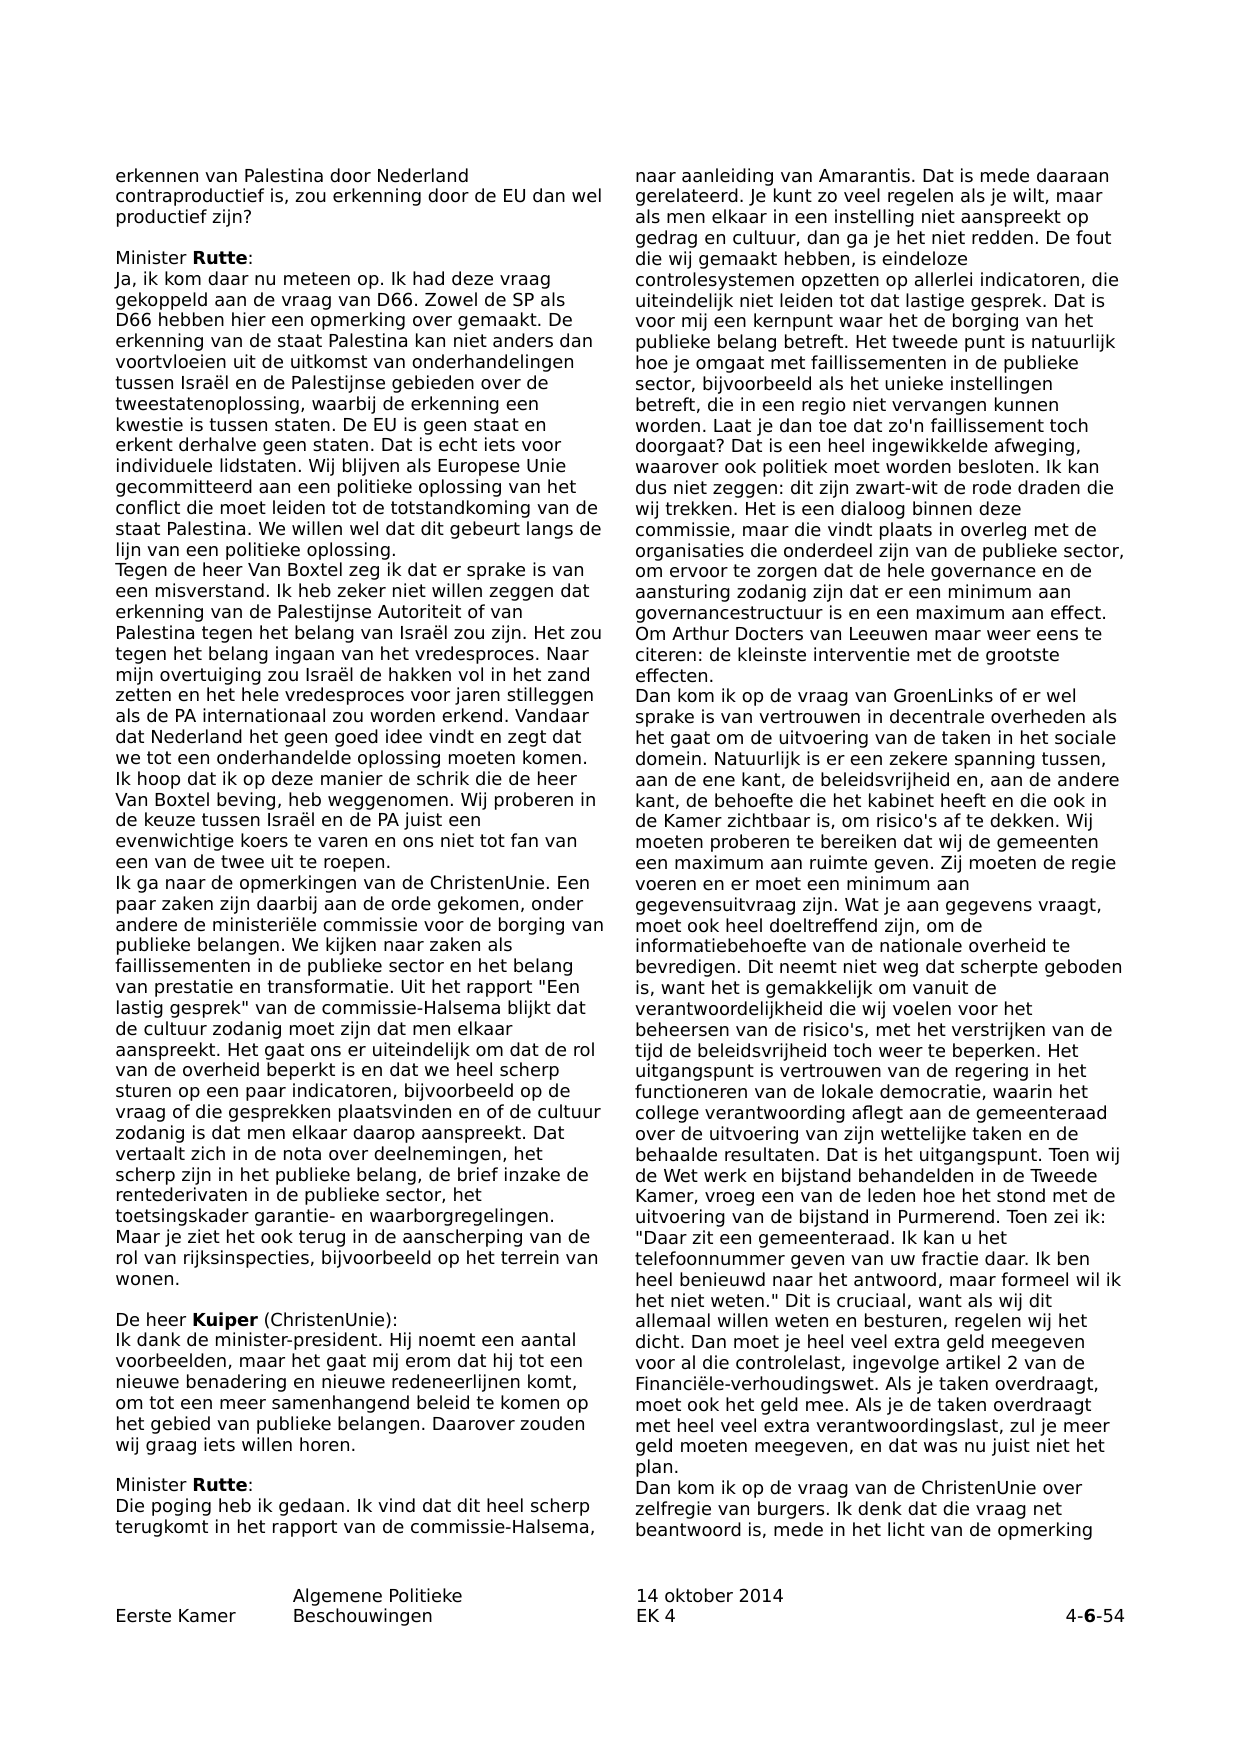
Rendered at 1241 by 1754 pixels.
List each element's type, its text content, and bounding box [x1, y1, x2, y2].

text Minister Rutte: [115, 248, 605, 268]
text Ik ga naar de opmerkingen van de ChristenUnie. Een paar zaken zijn daarbij aan de orde gekomen, onder andere de ministeriële commissie voor de borging van publieke belangen. We kijken naar zaken als faillissementen in de publieke sector en het belang van prestatie en transformatie. Uit het rapport "Een lastig gesprek" van de commissie-Halsema blijkt dat de cultuur zodanig moet zijn dat men elkaar aanspreekt. Het gaat ons er uiteindelijk om dat de rol van de overheid beperkt is en dat we heel scherp sturen op een paar indicatoren, bijvoorbeeld op de vraag of die gesprekken plaatsvinden en of de cultuur zodanig is dat men elkaar daarop aanspreekt. Dat vertaalt zich in de nota over deelnemingen, het scherp zijn in het publieke belang, de brief inzake de rentederivaten in de publieke sector, het toetsingskader garantie- en waarborgregelingen. Maar je ziet het ook terug in de aanscherping van de rol van rijksinspecties, bijvoorbeeld op het terrein van wonen. [115, 873, 605, 1289]
text Dan kom ik op de vraag van GroenLinks of er wel sprake is van vertrouwen in decentrale overheden als het gaat om de uitvoering van de taken in het sociale domein. Natuurlijk is er een zekere spanning tussen, aan de ene kant, de beleidsvrijheid en, aan de andere kant, de behoefte die het kabinet heeft en die ook in de Kamer zichtbaar is, om risico's af te dekken. Wij moeten proberen te bereiken dat wij de gemeenten een maximum aan ruimte geven. Zij moeten de regie voeren en er moet een minimum aan gegevensuitvraag zijn. Wat je aan gegevens vraagt, moet ook heel doeltreffend zijn, om de informatiebehoefte van de nationale overheid te bevredigen. Dit neemt niet weg dat scherpte geboden is, want het is gemakkelijk om vanuit de verantwoordelijkheid die wij voelen voor het beheersen van de risico's, met het verstrijken van de tijd de beleidsvrijheid toch weer te beperken. Het uitgangspunt is vertrouwen van de regering in het functioneren van de lokale democratie, waarin het college verantwoording aflegt aan de gemeenteraad over de uitvoering van zijn wettelijke taken en de behaalde resultaten. Dat is het uitgangspunt. Toen wij de Wet werk en bijstand behandelden in de Tweede Kamer, vroeg een van de leden hoe het stond met de uitvoering van de bijstand in Purmerend. Toen zei ik: "Daar zit een gemeenteraad. Ik kan u het telefoonnummer geven van uw fractie daar. Ik ben heel benieuwd naar het antwoord, maar formeel wil ik het niet weten." Dit is cruciaal, want als wij dit allemaal willen weten en besturen, regelen wij het dicht. Dan moet je heel veel extra geld meegeven voor al die controlelast, ingevolge artikel 2 van de Financiële-verhoudingswet. Als je taken overdraagt, moet ook het geld mee. Als je de taken overdraagt met heel veel extra verantwoordingslast, zul je meer geld moeten meegeven, en dat was nu juist niet het plan. [635, 686, 1125, 1478]
text De heer Kuiper (ChristenUnie): [115, 1309, 605, 1330]
text naar aanleiding van Amarantis. Dat is mede daaraan gerelateerd. Je kunt zo veel regelen als je wilt, maar als men elkaar in een instelling niet aanspreekt op gedrag en cultuur, dan ga je het niet redden. De fout die wij gemaakt hebben, is eindeloze controlesystemen opzetten op allerlei indicatoren, die uiteindelijk niet leiden tot dat lastige gesprek. Dat is voor mij een kernpunt waar het de borging van het publieke belang betreft. Het tweede punt is natuurlijk hoe je omgaat met faillissementen in de publieke sector, bijvoorbeeld als het unieke instellingen betreft, die in een regio niet vervangen kunnen worden. Laat je dan toe dat zo'n faillissement toch doorgaat? Dat is een heel ingewikkelde afweging, waarover ook politiek moet worden besloten. Ik kan dus niet zeggen: dit zijn zwart-wit de rode draden die wij trekken. Het is een dialoog binnen deze commissie, maar die vindt plaats in overleg met de organisaties die onderdeel zijn van de publieke sector, om ervoor te zorgen dat de hele governance en de aansturing zodanig zijn dat er een minimum aan governancestructuur is en een maximum aan effect. Om Arthur Docters van Leeuwen maar weer eens te citeren: de kleinste interventie met de grootste effecten. [635, 165, 1125, 686]
text Minister Rutte: [115, 1475, 605, 1496]
text Die poging heb ik gedaan. Ik vind dat dit heel scherp terugkomt in het rapport van de commissie-Halsema, [115, 1496, 605, 1537]
text erkennen van Palestina door Nederland contraproductief is, zou erkenning door de EU dan wel productief zijn? [115, 165, 605, 228]
text Ja, ik kom daar nu meteen op. Ik had deze vraag gekoppeld aan de vraag van D66. Zowel de SP als D66 hebben hier een opmerking over gemaakt. De erkenning van de staat Palestina kan niet anders dan voortvloeien uit de uitkomst van onderhandelingen tussen Israël en de Palestijnse gebieden over de tweestatenoplossing, waarbij de erkenning een kwestie is tussen staten. De EU is geen staat en erkent derhalve geen staten. Dat is echt iets voor individuele lidstaten. Wij blijven als Europese Unie gecommitteerd aan een politieke oplossing van het conflict die moet leiden tot de totstandkoming van de staat Palestina. We willen wel dat dit gebeurt langs de lijn van een politieke oplossing. [115, 268, 605, 560]
text Dan kom ik op de vraag van de ChristenUnie over zelfregie van burgers. Ik denk dat die vraag net beantwoord is, mede in het licht van de opmerking [635, 1478, 1125, 1540]
text Ik dank de minister-president. Hij noemt een aantal voorbeelden, maar het gaat mij erom dat hij tot een nieuwe benadering en nieuwe redeneerlijnen komt, om tot een meer samenhangend beleid te komen op het gebied van publieke belangen. Daarover zouden wij graag iets willen horen. [115, 1330, 605, 1455]
text Tegen de heer Van Boxtel zeg ik dat er sprake is van een misverstand. Ik heb zeker niet willen zeggen dat erkenning van de Palestijnse Autoriteit of van Palestina tegen het belang van Israël zou zijn. Het zou tegen het belang ingaan van het vredesproces. Naar mijn overtuiging zou Israël de hakken vol in het zand zetten en het hele vredesproces voor jaren stilleggen als de PA internationaal zou worden erkend. Vandaar dat Nederland het geen goed idee vindt en zegt dat we tot een onderhandelde oplossing moeten komen. Ik hoop dat ik op deze manier de schrik die de heer Van Boxtel beving, heb weggenomen. Wij proberen in de keuze tussen Israël en de PA juist een evenwichtige koers te varen en ons niet tot fan van een van de twee uit te roepen. [115, 560, 605, 873]
